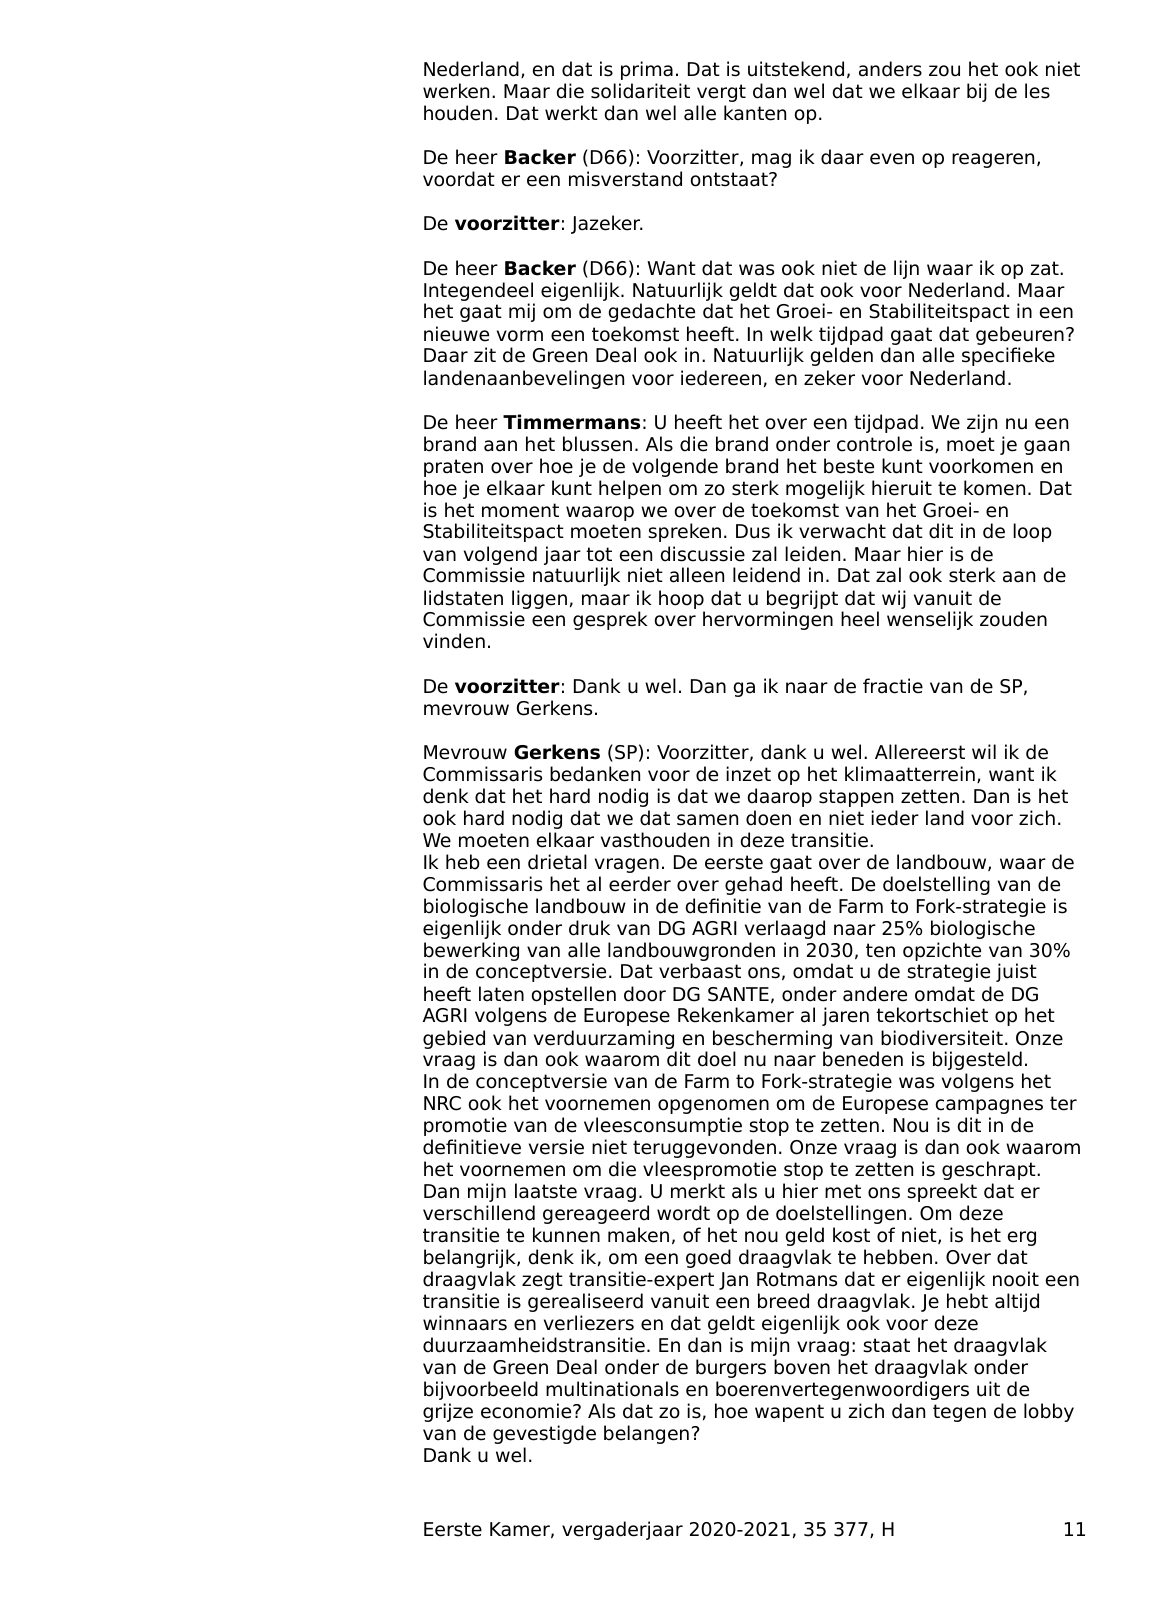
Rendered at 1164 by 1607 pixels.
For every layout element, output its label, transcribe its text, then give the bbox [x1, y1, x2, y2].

text Dank u wel. [422, 1445, 1087, 1467]
text Nederland, en dat is prima. Dat is uitstekend, anders zou het ook niet werken. Maar die solidariteit vergt dan wel dat we elkaar bij de les houden. Dat werkt dan wel alle kanten op. [422, 59, 1087, 125]
text De voorzitter: Dank u wel. Dan ga ik naar de fractie van de SP, mevrouw Gerkens. [422, 676, 1087, 719]
text De heer Timmermans: U heeft het over een tijdpad. We zijn nu een brand aan het blussen. Als die brand onder controle is, moet je gaan praten over hoe je de volgende brand het beste kunt voorkomen en hoe je elkaar kunt helpen om zo sterk mogelijk hieruit te komen. Dat is het moment waarop we over de toekomst van het Groei- en Stabiliteitspact moeten spreken. Dus ik verwacht dat dit in de loop van volgend jaar tot een discussie zal leiden. Maar hier is de Commissie natuurlijk niet alleen leidend in. Dat zal ook sterk aan de lidstaten liggen, maar ik hoop dat u begrijpt dat wij vanuit de Commissie een gesprek over hervormingen heel wenselijk zouden vinden. [422, 412, 1087, 653]
text Dan mijn laatste vraag. U merkt als u hier met ons spreekt dat er verschillend gereageerd wordt op de doelstellingen. Om deze transitie te kunnen maken, of het nou geld kost of niet, is het erg belangrijk, denk ik, om een goed draagvlak te hebben. Over dat draagvlak zegt transitie-expert Jan Rotmans dat er eigenlijk nooit een transitie is gerealiseerd vanuit een breed draagvlak. Je hebt altijd winnaars en verliezers en dat geldt eigenlijk ook voor deze duurzaamheidstransitie. En dan is mijn vraag: staat het draagvlak van de Green Deal onder de burgers boven het draagvlak onder bijvoorbeeld multinationals en boerenvertegenwoordigers uit de grijze economie? Als dat zo is, hoe wapent u zich dan tegen de lobby van de gevestigde belangen? [422, 1181, 1087, 1445]
text Mevrouw Gerkens (SP): Voorzitter, dank u wel. Allereerst wil ik de Commissaris bedanken voor de inzet op het klimaatterrein, want ik denk dat het hard nodig is dat we daarop stappen zetten. Dan is het ook hard nodig dat we dat samen doen en niet ieder land voor zich. We moeten elkaar vasthouden in deze transitie. [422, 742, 1087, 852]
text De voorzitter: Jazeker. [422, 213, 1087, 235]
text In de conceptversie van de Farm to Fork-strategie was volgens het NRC ook het voornemen opgenomen om de Europese campagnes ter promotie van de vleesconsumptie stop te zetten. Nou is dit in de definitieve versie niet teruggevonden. Onze vraag is dan ook waarom het voornemen om die vleespromotie stop te zetten is geschrapt. [422, 1071, 1087, 1181]
text De heer Backer (D66): Voorzitter, mag ik daar even op reageren, voordat er een misverstand ontstaat? [422, 147, 1087, 191]
text Ik heb een drietal vragen. De eerste gaat over de landbouw, waar de Commissaris het al eerder over gehad heeft. De doelstelling van de biologische landbouw in de definitie van de Farm to Fork-strategie is eigenlijk onder druk van DG AGRI verlaagd naar 25% biologische bewerking van alle landbouwgronden in 2030, ten opzichte van 30% in de conceptversie. Dat verbaast ons, omdat u de strategie juist heeft laten opstellen door DG SANTE, onder andere omdat de DG AGRI volgens de Europese Rekenkamer al jaren tekortschiet op het gebied van verduurzaming en bescherming van biodiversiteit. Onze vraag is dan ook waarom dit doel nu naar beneden is bijgesteld. [422, 852, 1087, 1071]
text De heer Backer (D66): Want dat was ook niet de lijn waar ik op zat. Integendeel eigenlijk. Natuurlijk geldt dat ook voor Nederland. Maar het gaat mij om de gedachte dat het Groei- en Stabiliteitspact in een nieuwe vorm een toekomst heeft. In welk tijdpad gaat dat gebeuren? Daar zit de Green Deal ook in. Natuurlijk gelden dan alle specifieke landenaanbevelingen voor iedereen, en zeker voor Nederland. [422, 257, 1087, 389]
